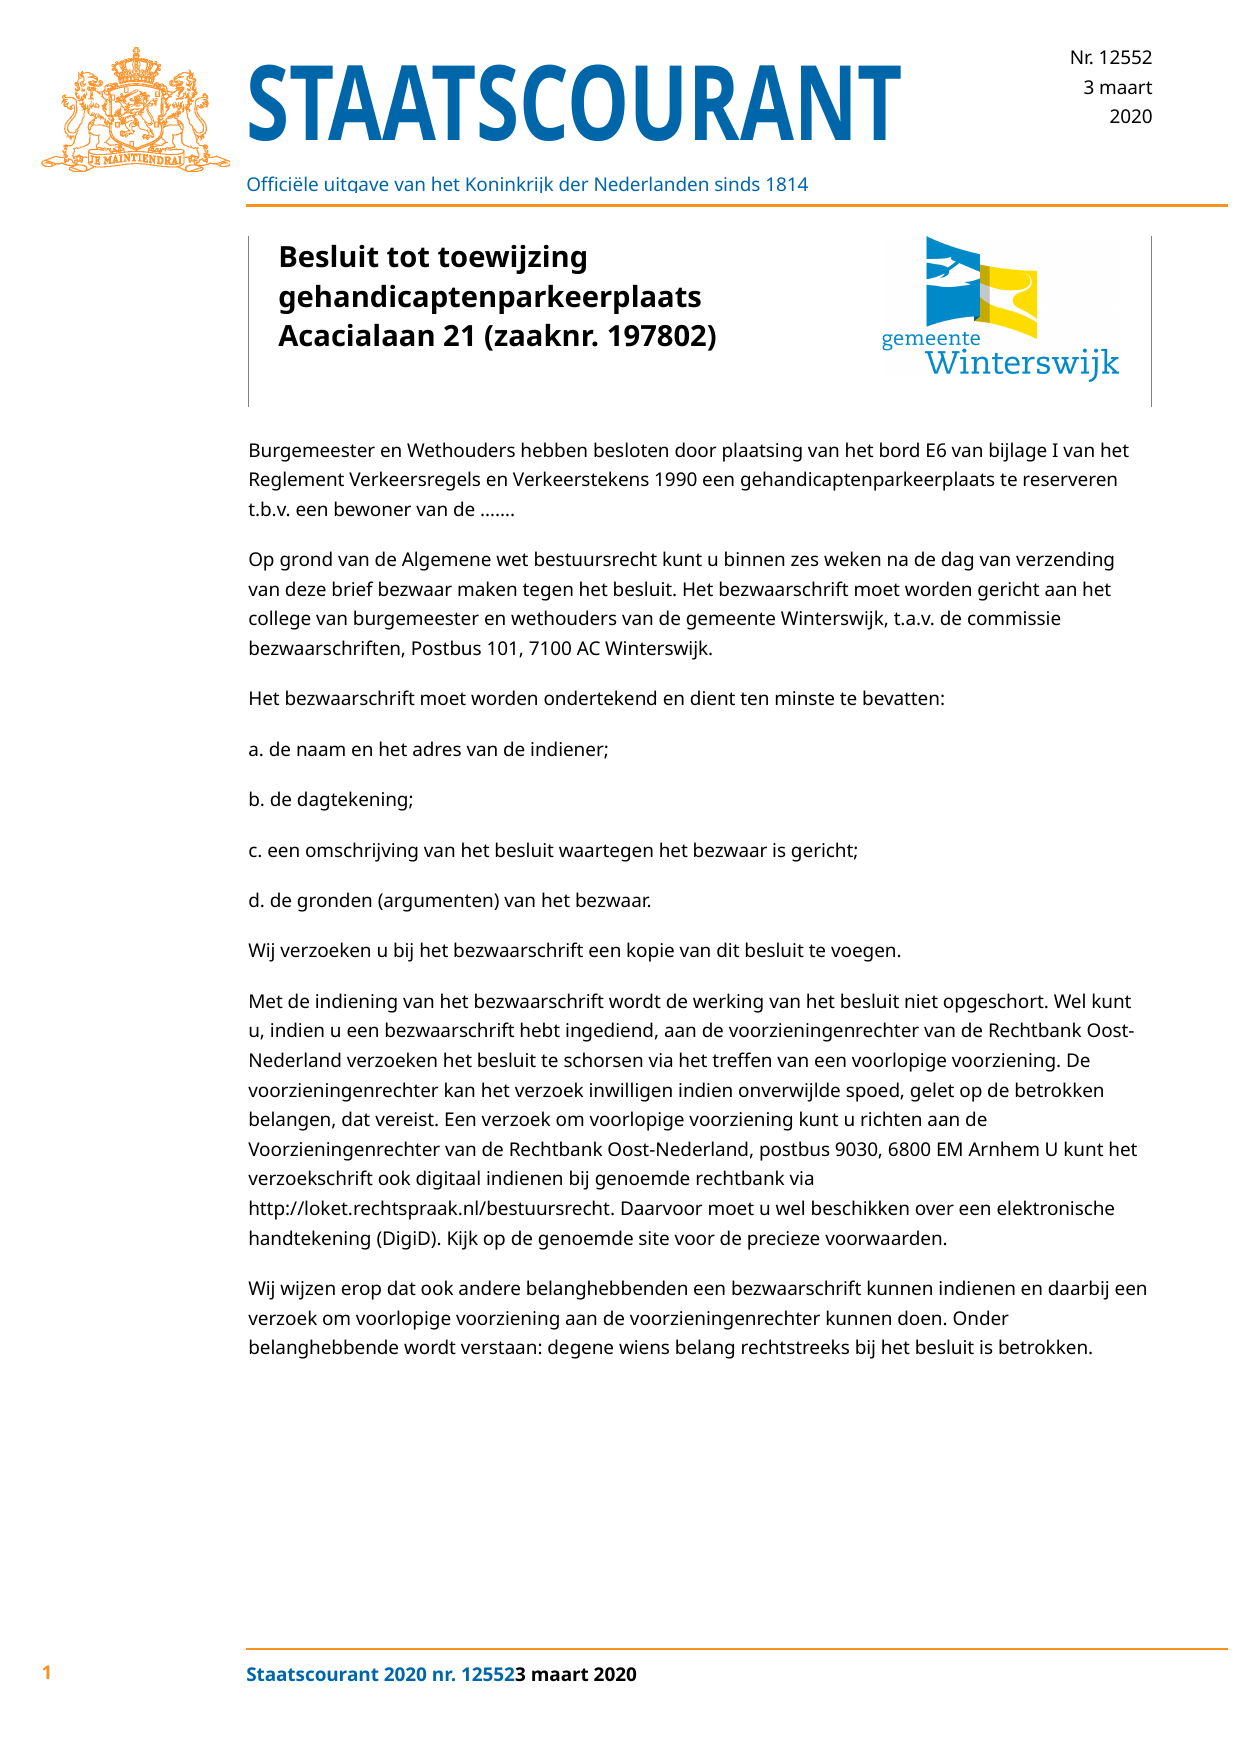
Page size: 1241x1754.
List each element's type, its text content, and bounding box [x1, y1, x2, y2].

text b. de dagtekening; [248, 786, 1152, 812]
table_header [850, 236, 1151, 407]
text Met de indiening van het bezwaarschrift wordt de werking van het besluit niet opgeschort. Wel kunt u, indien u een bezwaarschrift hebt ingediend, aan de voorzieningenrechter van de Rechtbank Oost-Nederland verzoeken het besluit te schorsen via het treffen van een voorlopige voorziening. De voorzieningenrechter kan het verzoek inwilligen indien onverwijlde spoed, gelet op de betrokken belangen, dat vereist. Een verzoek om voorlopige voorziening kunt u richten aan de Voorzieningenrechter van de Rechtbank Oost-Nederland, postbus 9030, 6800 EM Arnhem U kunt het verzoekschrift ook digitaal indienen bij genoemde rechtbank via http://loket.rechtspraak.nl/bestuursrecht. Daarvoor moet u wel beschikken over een elektronische handtekening (DigiD). Kijk op de genoemde site voor de precieze voorwaarden. [248, 988, 1152, 1250]
table_header Besluit tot toewijzing gehandicaptenparkeerplaats Acacialaan 21 (zaaknr. 197802) [249, 236, 850, 407]
picture [882, 236, 1119, 382]
text Op grond van de Algemene wet bestuursrecht kunt u binnen zes weken na de dag van verzending van deze brief bezwaar maken tegen het besluit. Het bezwaarschrift moet worden gericht aan het college van burgemeester en wethouders van de gemeente Winterswijk, t.a.v. de commissie bezwaarschriften, Postbus 101, 7100 AC Winterswijk. [248, 546, 1152, 661]
text Wij wijzen erop dat ook andere belanghebbenden een bezwaarschrift kunnen indienen en daarbij een verzoek om voorlopige voorziening aan de voorzieningenrechter kunnen doen. Onder belanghebbende wordt verstaan: degene wiens belang rechtstreeks bij het besluit is betrokken. [248, 1275, 1152, 1360]
picture [41, 47, 231, 172]
text Burgemeester en Wethouders hebben besloten door plaatsing van het bord E6 van bijlage I van het Reglement Verkeersregels en Verkeerstekens 1990 een gehandicaptenparkeerplaats te reserveren t.b.v. een bewoner van de ……. [248, 437, 1152, 522]
text Wij verzoeken u bij het bezwaarschrift een kopie van dit besluit te voegen. [248, 938, 1152, 963]
text a. de naam en het adres van de indiener; [248, 736, 1152, 762]
text d. de gronden (argumenten) van het bezwaar. [248, 887, 1152, 913]
picture [1111, 360, 1119, 371]
text c. een omschrijving van het besluit waartegen het bezwaar is gericht; [248, 837, 1152, 862]
text Het bezwaarschrift moet worden ondertekend en dient ten minste te bevatten: [248, 686, 1152, 711]
